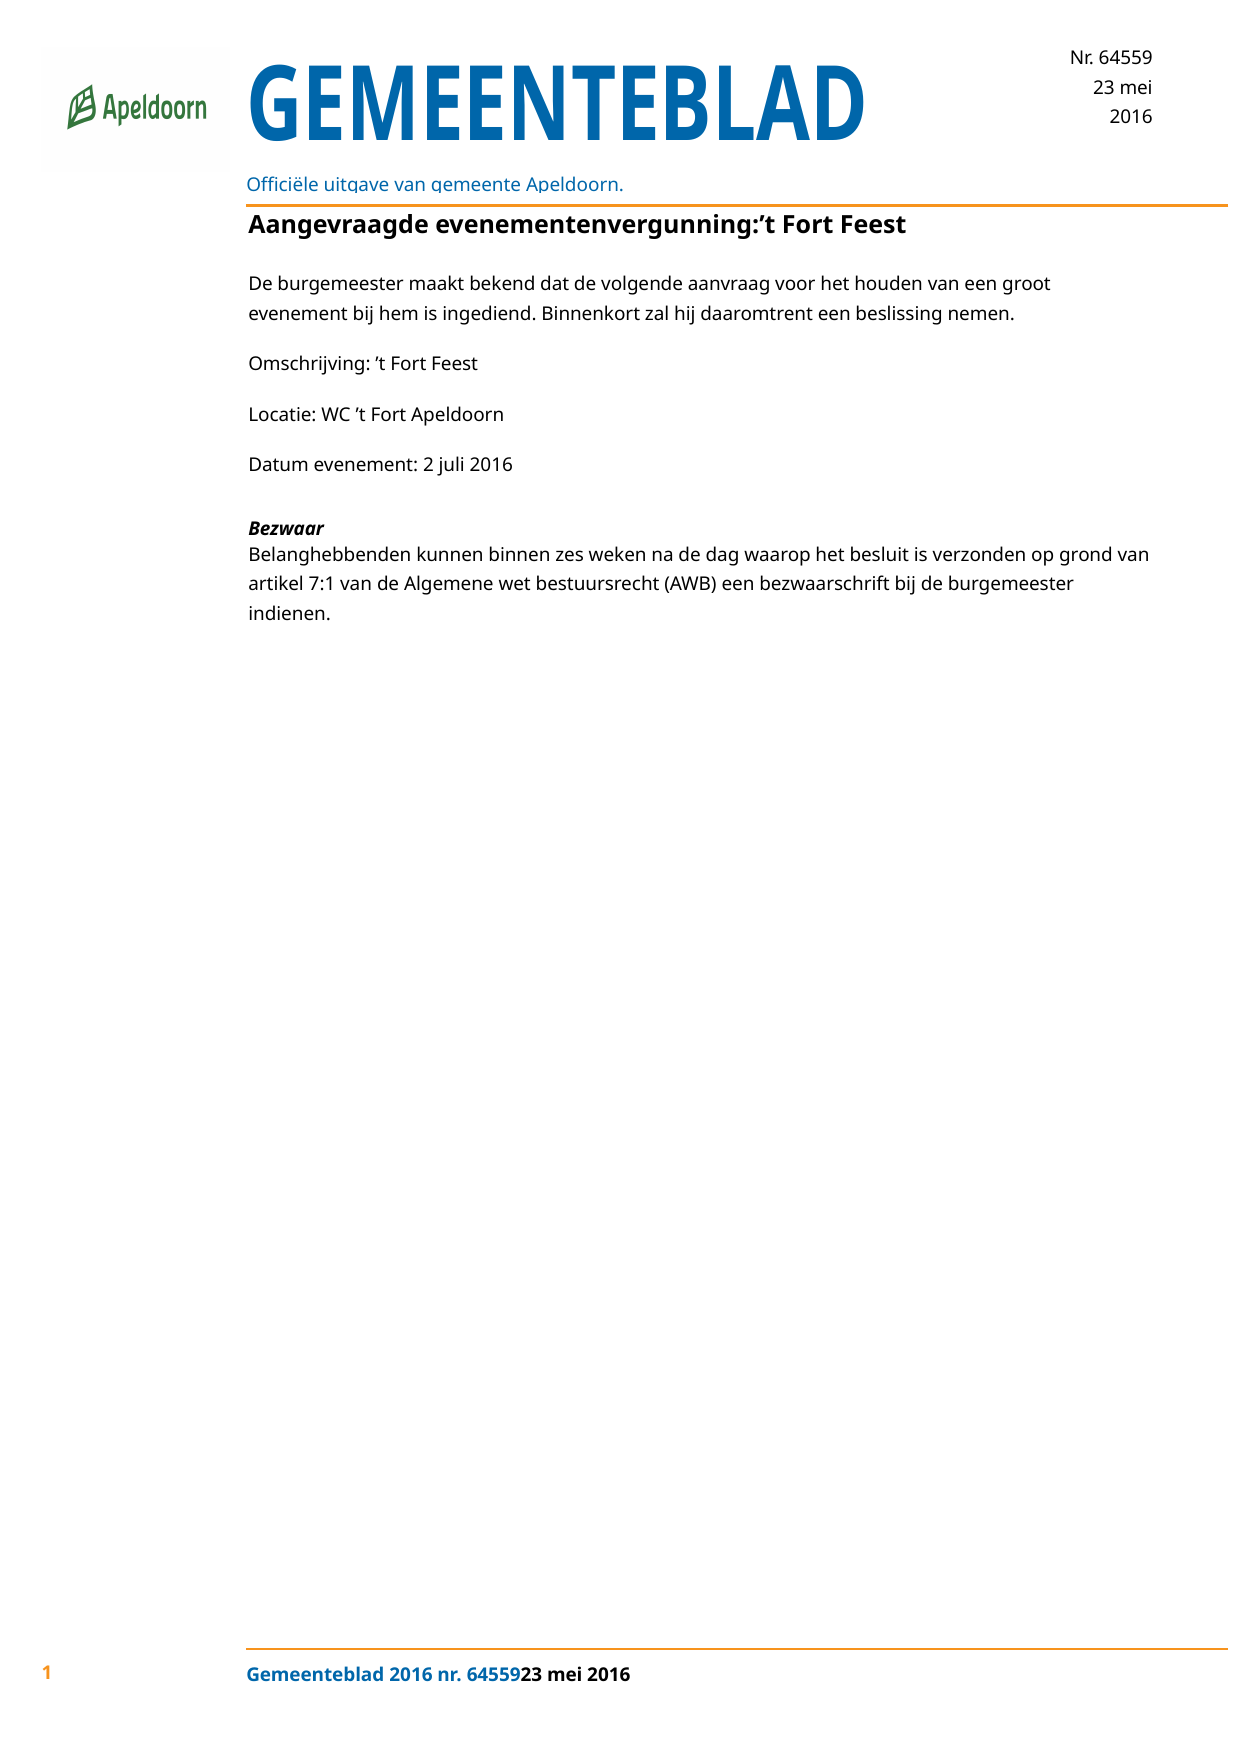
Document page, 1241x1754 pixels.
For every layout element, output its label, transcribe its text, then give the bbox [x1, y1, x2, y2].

text De burgemeester maakt bekend dat de volgende aanvraag voor het houden van een groot evenement bij hem is ingediend. Binnenkort zal hij daaromtrent een beslissing nemen. [248, 270, 1152, 326]
text Bezwaar [248, 515, 1152, 541]
text Omschrijving: ’t Fort Feest [248, 350, 1152, 376]
text Datum evenement: 2 juli 2016 [248, 451, 1152, 477]
text Aangevraagde evenementenvergunning:’t Fort Feest [248, 207, 1152, 241]
picture [41, 47, 231, 172]
text Locatie: WC ’t Fort Apeldoorn [248, 401, 1152, 426]
text Belanghebbenden kunnen binnen zes weken na de dag waarop het besluit is verzonden op grond van artikel 7:1 van de Algemene wet bestuursrecht (AWB) een bezwaarschrift bij de burgemeester indienen. [248, 541, 1152, 626]
